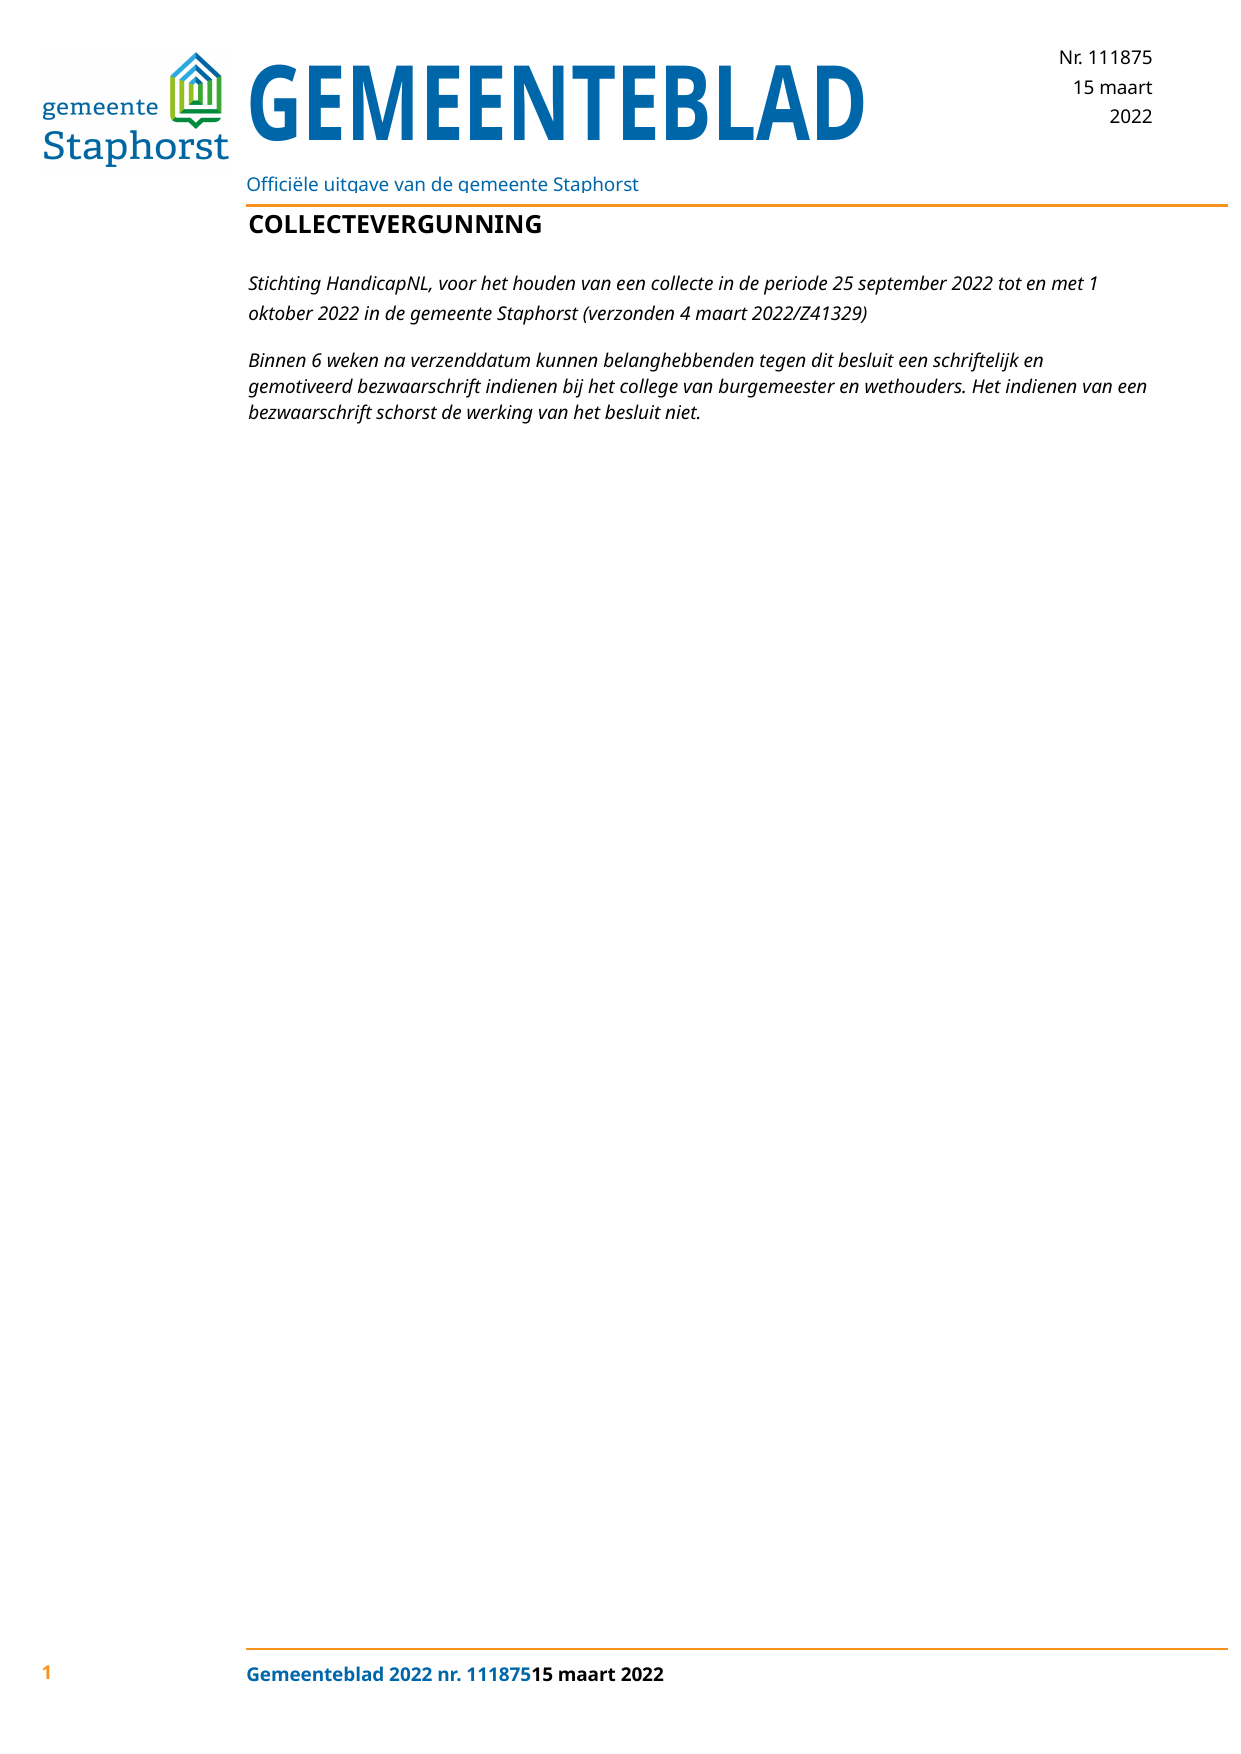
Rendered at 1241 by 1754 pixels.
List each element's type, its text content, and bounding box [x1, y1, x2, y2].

picture [41, 47, 231, 172]
text Binnen 6 weken na verzenddatum kunnen belanghebbenden tegen dit besluit een schriftelijk en gemotiveerd bezwaarschrift indienen bij het college van burgemeester en wethouders. Het indienen van een bezwaarschrift schorst de werking van het besluit niet. [248, 348, 1152, 425]
text COLLECTEVERGUNNING [248, 207, 1152, 241]
text Stichting HandicapNL, voor het houden van een collecte in de periode 25 september 2022 tot en met 1 oktober 2022 in de gemeente Staphorst (verzonden 4 maart 2022/Z41329) [248, 270, 1152, 326]
